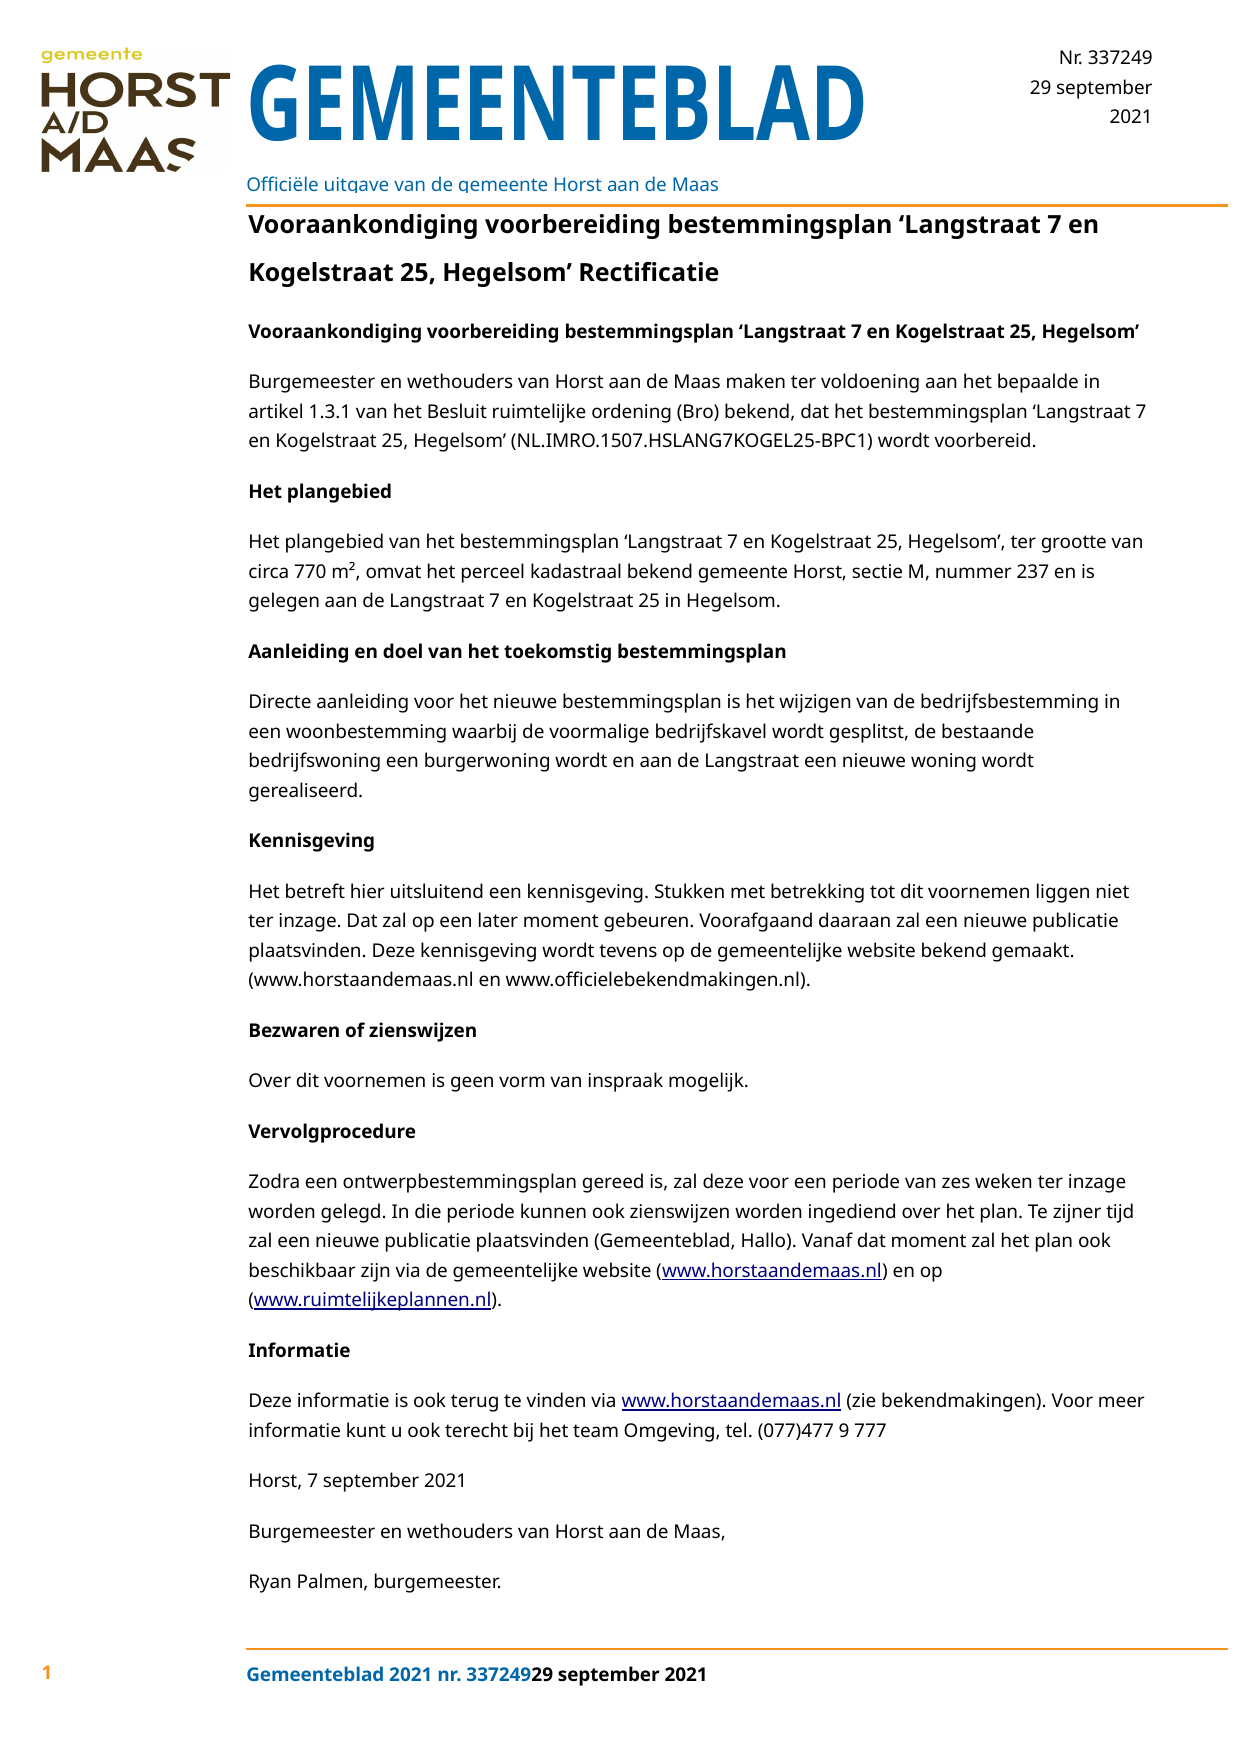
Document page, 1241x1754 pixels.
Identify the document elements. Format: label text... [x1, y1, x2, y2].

text Informatie [248, 1337, 1152, 1363]
picture [41, 47, 231, 172]
text Het betreft hier uitsluitend een kennisgeving. Stukken met betrekking tot dit voornemen liggen niet ter inzage. Dat zal op een later moment gebeuren. Voorafgaand daaraan zal een nieuwe publicatie plaatsvinden. Deze kennisgeving wordt tevens op de gemeentelijke website bekend gemaakt. (www.horstaandemaas.nl en www.officielebekendmakingen.nl). [248, 878, 1152, 992]
text Het plangebied van het bestemmingsplan ‘Langstraat 7 en Kogelstraat 25, Hegelsom’, ter grootte van circa 770 m², omvat het perceel kadastraal bekend gemeente Horst, sectie M, nummer 237 en is gelegen aan de Langstraat 7 en Kogelstraat 25 in Hegelsom. [248, 528, 1152, 613]
text Vooraankondiging voorbereiding bestemmingsplan ‘Langstraat 7 en Kogelstraat 25, Hegelsom’ Rectificatie [248, 207, 1152, 288]
text Bezwaren of zienswijzen [248, 1017, 1152, 1043]
text Deze informatie is ook terug te vinden via www.horstaandemaas.nl (zie bekendmakingen). Voor meer informatie kunt u ook terecht bij het team Omgeving, tel. (077)477 9 777 [248, 1387, 1152, 1443]
text Burgemeester en wethouders van Horst aan de Maas, [248, 1518, 1152, 1544]
text Vooraankondiging voorbereiding bestemmingsplan ‘Langstraat 7 en Kogelstraat 25, Hegelsom’ [248, 318, 1152, 344]
text Aanleiding en doel van het toekomstig bestemmingsplan [248, 638, 1152, 664]
text Zodra een ontwerpbestemmingsplan gereed is, zal deze voor een periode van zes weken ter inzage worden gelegd. In die periode kunnen ook zienswijzen worden ingediend over het plan. Te zijner tijd zal een nieuwe publicatie plaatsvinden (Gemeenteblad, Hallo). Vanaf dat moment zal het plan ook beschikbaar zijn via de gemeentelijke website (www.horstaandemaas.nl) en op (www.ruimtelijkeplannen.nl). [248, 1168, 1152, 1312]
text Over dit voornemen is geen vorm van inspraak mogelijk. [248, 1067, 1152, 1093]
text Het plangebied [248, 478, 1152, 504]
text Vervolgprocedure [248, 1118, 1152, 1144]
text Ryan Palmen, burgemeester. [248, 1568, 1152, 1594]
text Kennisgeving [248, 827, 1152, 853]
text Horst, 7 september 2021 [248, 1467, 1152, 1493]
text Directe aanleiding voor het nieuwe bestemmingsplan is het wijzigen van de bedrijfsbestemming in een woonbestemming waarbij de voormalige bedrijfskavel wordt gesplitst, de bestaande bedrijfswoning een burgerwoning wordt en aan de Langstraat een nieuwe woning wordt gerealiseerd. [248, 688, 1152, 803]
text Burgemeester en wethouders van Horst aan de Maas maken ter voldoening aan het bepaalde in artikel 1.3.1 van het Besluit ruimtelijke ordening (Bro) bekend, dat het bestemmingsplan ‘Langstraat 7 en Kogelstraat 25, Hegelsom’ (NL.IMRO.1507.HSLANG7KOGEL25-BPC1) wordt voorbereid. [248, 368, 1152, 453]
